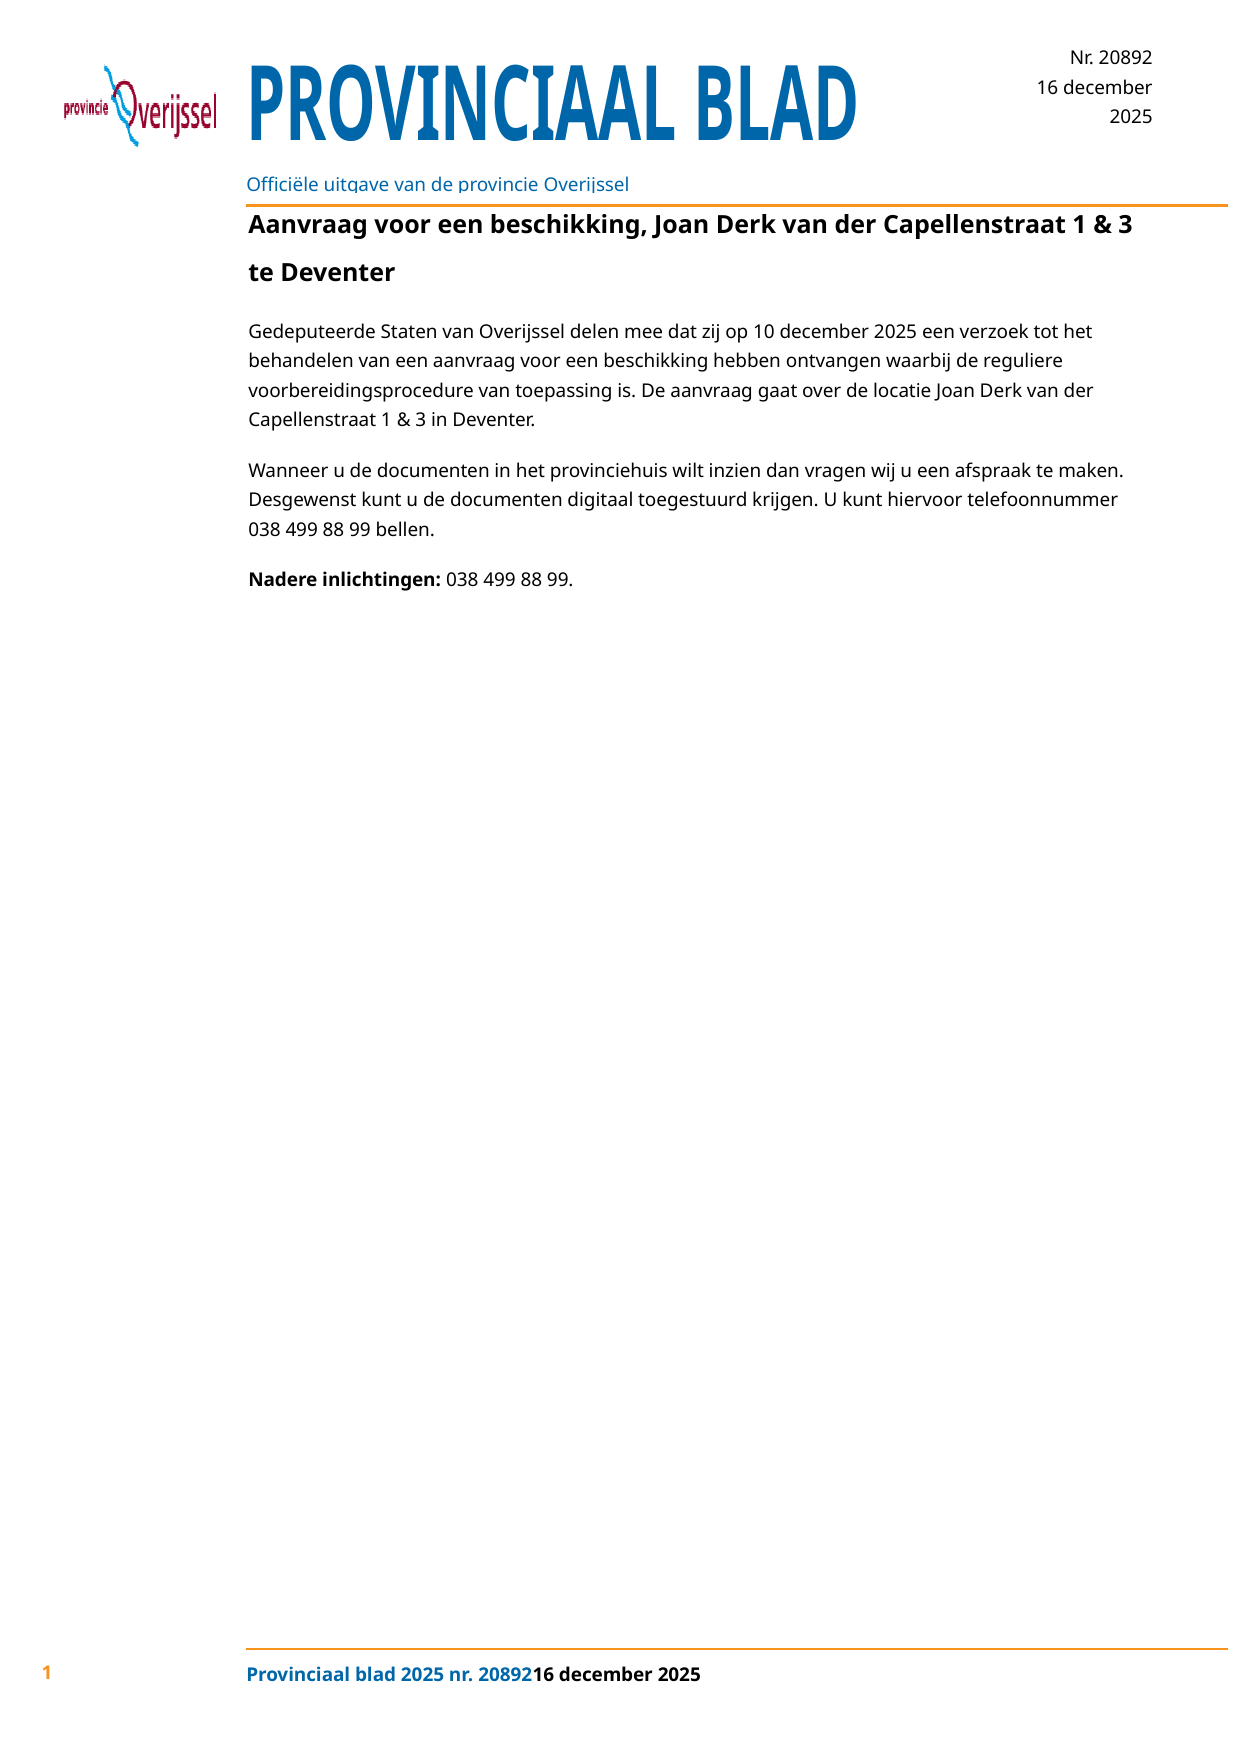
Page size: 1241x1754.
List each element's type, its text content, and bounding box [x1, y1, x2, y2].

text Gedeputeerde Staten van Overijssel delen mee dat zij op 10 december 2025 een verzoek tot het behandelen van een aanvraag voor een beschikking hebben ontvangen waarbij de reguliere voorbereidingsprocedure van toepassing is. De aanvraag gaat over de locatie Joan Derk van der Capellenstraat 1 & 3 in Deventer. [248, 318, 1152, 432]
picture [41, 47, 231, 172]
text Nadere inlichtingen: 038 499 88 99. [248, 567, 1152, 592]
text Wanneer u de documenten in het provinciehuis wilt inzien dan vragen wij u een afspraak te maken. Desgewenst kunt u de documenten digitaal toegestuurd krijgen. U kunt hiervoor telefoonnummer 038 499 88 99 bellen. [248, 457, 1152, 542]
text Aanvraag voor een beschikking, Joan Derk van der Capellenstraat 1 & 3 te Deventer [248, 207, 1152, 288]
